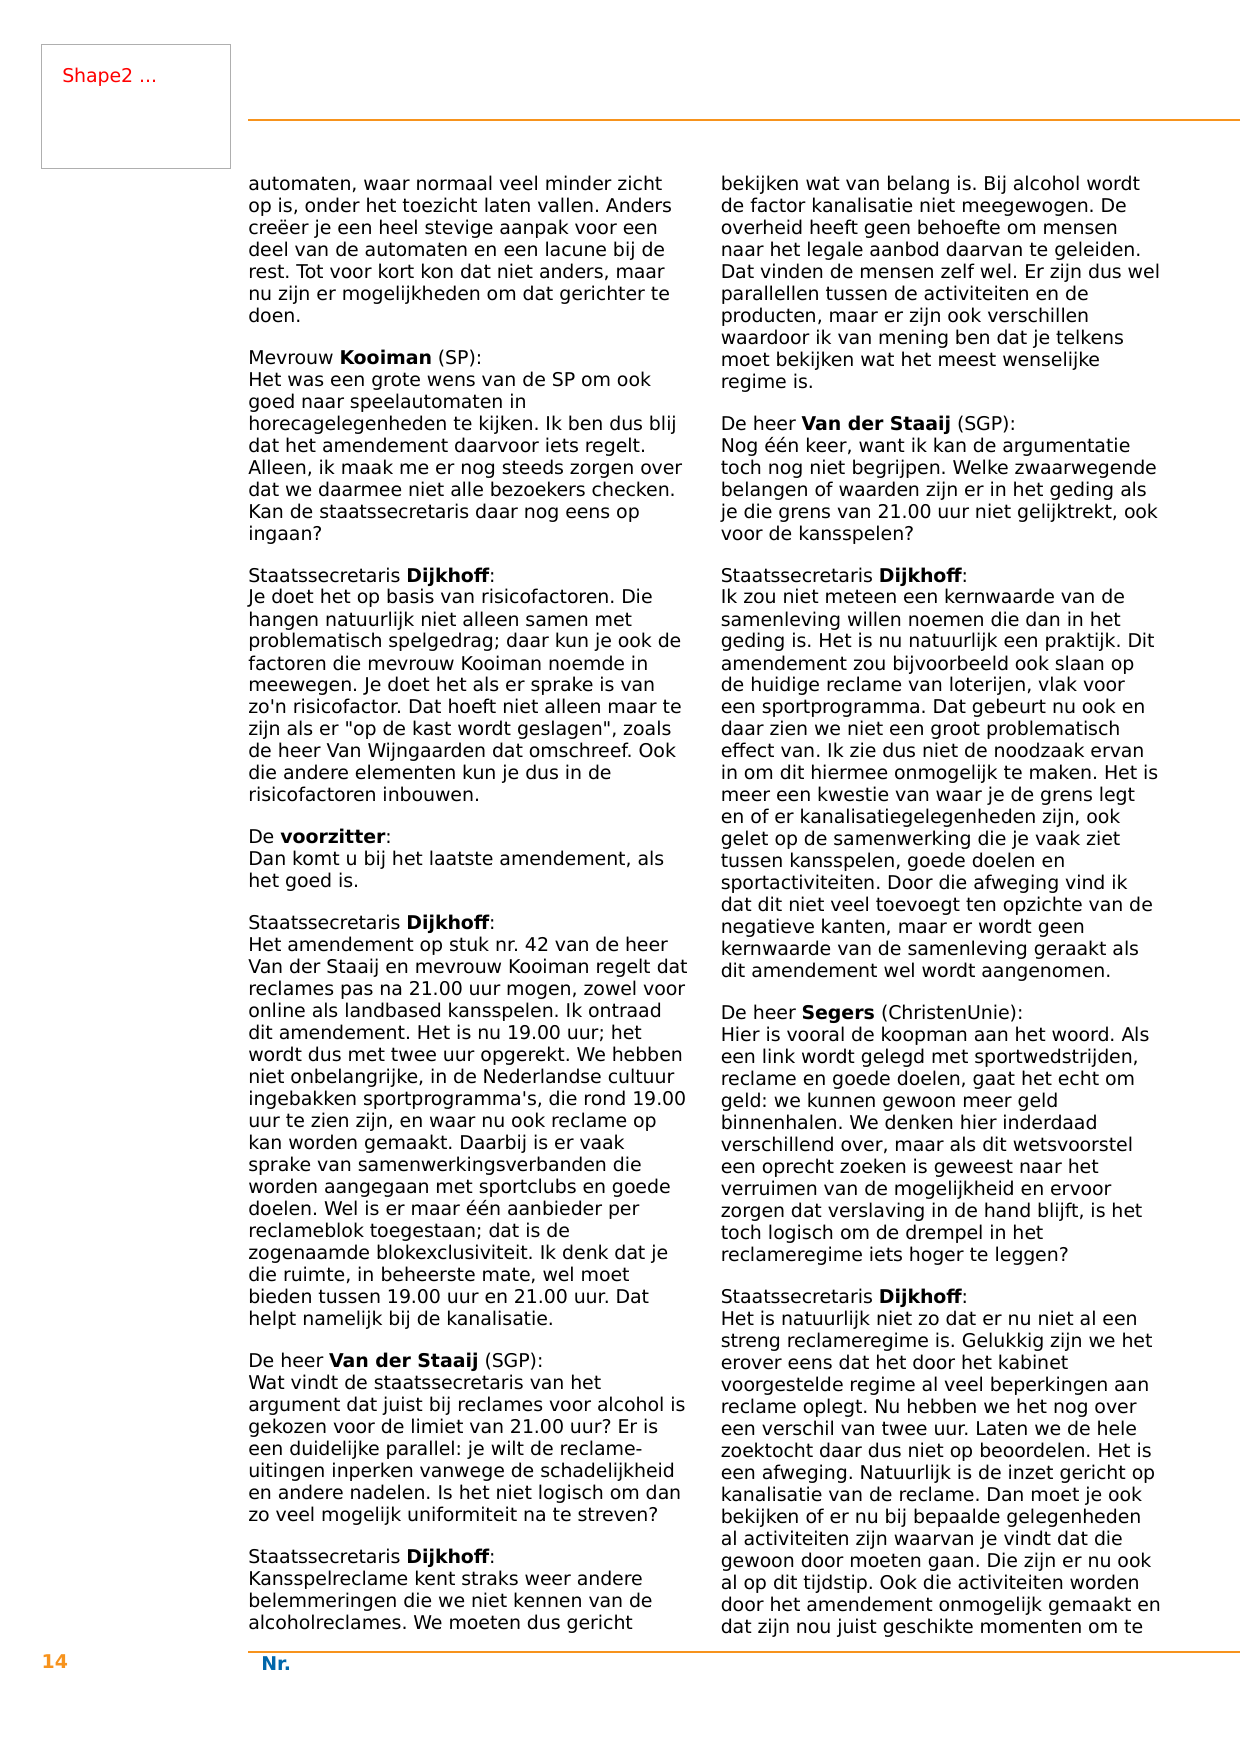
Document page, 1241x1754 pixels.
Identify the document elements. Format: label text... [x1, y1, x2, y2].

text De heer Segers (ChristenUnie): [721, 1002, 1163, 1024]
text De heer Van der Staaij (SGP): [721, 413, 1163, 434]
text Staatssecretaris Dijkhoff: [248, 1546, 691, 1568]
text Staatssecretaris Dijkhoff: [721, 564, 1163, 586]
text De heer Van der Staaij (SGP): [248, 1350, 691, 1372]
text Staatssecretaris Dijkhoff: [721, 1286, 1163, 1308]
text Nog één keer, want ik kan de argumentatie toch nog niet begrijpen. Welke zwaarwegende belangen of waarden zijn er in het geding als je die grens van 21.00 uur niet gelijktrekt, ook voor de kansspelen? [721, 434, 1163, 544]
text Kansspelreclame kent straks weer andere belemmeringen die we niet kennen van de alcoholreclames. We moeten dus gericht [248, 1568, 691, 1633]
text Het is natuurlijk niet zo dat er nu niet al een streng reclameregime is. Gelukkig zijn we het erover eens dat het door het kabinet voorgestelde regime al veel beperkingen aan reclame oplegt. Nu hebben we het nog over een verschil van twee uur. Laten we de hele zoektocht daar dus niet op beoordelen. Het is een afweging. Natuurlijk is de inzet gericht op kanalisatie van de reclame. Dan moet je ook bekijken of er nu bij bepaalde gelegenheden al activiteiten zijn waarvan je vindt dat die gewoon door moeten gaan. Die zijn er nu ook al op dit tijdstip. Ook die activiteiten worden door het amendement onmogelijk gemaakt en dat zijn nou juist geschikte momenten om te [721, 1308, 1163, 1637]
text bekijken wat van belang is. Bij alcohol wordt de factor kanalisatie niet meegewogen. De overheid heeft geen behoefte om mensen naar het legale aanbod daarvan te geleiden. Dat vinden de mensen zelf wel. Er zijn dus wel parallellen tussen de activiteiten en de producten, maar er zijn ook verschillen waardoor ik van mening ben dat je telkens moet bekijken wat het meest wenselijke regime is. [721, 173, 1163, 393]
text automaten, waar normaal veel minder zicht op is, onder het toezicht laten vallen. Anders creëer je een heel stevige aanpak voor een deel van de automaten en een lacune bij de rest. Tot voor kort kon dat niet anders, maar nu zijn er mogelijkheden om dat gerichter te doen. [248, 173, 691, 327]
text Mevrouw Kooiman (SP): [248, 347, 691, 369]
text Je doet het op basis van risicofactoren. Die hangen natuurlijk niet alleen samen met problematisch spelgedrag; daar kun je ook de factoren die mevrouw Kooiman noemde in meewegen. Je doet het als er sprake is van zo'n risicofactor. Dat hoeft niet alleen maar te zijn als er "op de kast wordt geslagen", zoals de heer Van Wijngaarden dat omschreef. Ook die andere elementen kun je dus in de risicofactoren inbouwen. [248, 586, 691, 806]
text Ik zou niet meteen een kernwaarde van de samenleving willen noemen die dan in het geding is. Het is nu natuurlijk een praktijk. Dit amendement zou bijvoorbeeld ook slaan op de huidige reclame van loterijen, vlak voor een sportprogramma. Dat gebeurt nu ook en daar zien we niet een groot problematisch effect van. Ik zie dus niet de noodzaak ervan in om dit hiermee onmogelijk te maken. Het is meer een kwestie van waar je de grens legt en of er kanalisatiegelegenheden zijn, ook gelet op de samenwerking die je vaak ziet tussen kansspelen, goede doelen en sportactiviteiten. Door die afweging vind ik dat dit niet veel toevoegt ten opzichte van de negatieve kanten, maar er wordt geen kernwaarde van de samenleving geraakt als dit amendement wel wordt aangenomen. [721, 586, 1163, 982]
text Wat vindt de staatssecretaris van het argument dat juist bij reclames voor alcohol is gekozen voor de limiet van 21.00 uur? Er is een duidelijke parallel: je wilt de reclame-uitingen inperken vanwege de schadelijkheid en andere nadelen. Is het niet logisch om dan zo veel mogelijk uniformiteit na te streven? [248, 1372, 691, 1526]
text Staatssecretaris Dijkhoff: [248, 912, 691, 934]
text Het was een grote wens van de SP om ook goed naar speelautomaten in horecagelegenheden te kijken. Ik ben dus blij dat het amendement daarvoor iets regelt. Alleen, ik maak me er nog steeds zorgen over dat we daarmee niet alle bezoekers checken. Kan de staatssecretaris daar nog eens op ingaan? [248, 369, 691, 544]
text Het amendement op stuk nr. 42 van de heer Van der Staaij en mevrouw Kooiman regelt dat reclames pas na 21.00 uur mogen, zowel voor online als landbased kansspelen. Ik ontraad dit amendement. Het is nu 19.00 uur; het wordt dus met twee uur opgerekt. We hebben niet onbelangrijke, in de Nederlandse cultuur ingebakken sportprogramma's, die rond 19.00 uur te zien zijn, en waar nu ook reclame op kan worden gemaakt. Daarbij is er vaak sprake van samenwerkingsverbanden die worden aangegaan met sportclubs en goede doelen. Wel is er maar één aanbieder per reclameblok toegestaan; dat is de zogenaamde blokexclusiviteit. Ik denk dat je die ruimte, in beheerste mate, wel moet bieden tussen 19.00 uur en 21.00 uur. Dat helpt namelijk bij de kanalisatie. [248, 934, 691, 1330]
text Staatssecretaris Dijkhoff: [248, 564, 691, 586]
text Dan komt u bij het laatste amendement, als het goed is. [248, 848, 691, 892]
text De voorzitter: [248, 826, 691, 848]
text Hier is vooral de koopman aan het woord. Als een link wordt gelegd met sportwedstrijden, reclame en goede doelen, gaat het echt om geld: we kunnen gewoon meer geld binnenhalen. We denken hier inderdaad verschillend over, maar als dit wetsvoorstel een oprecht zoeken is geweest naar het verruimen van de mogelijkheid en ervoor zorgen dat verslaving in de hand blijft, is het toch logisch om de drempel in het reclameregime iets hoger te leggen? [721, 1024, 1163, 1266]
